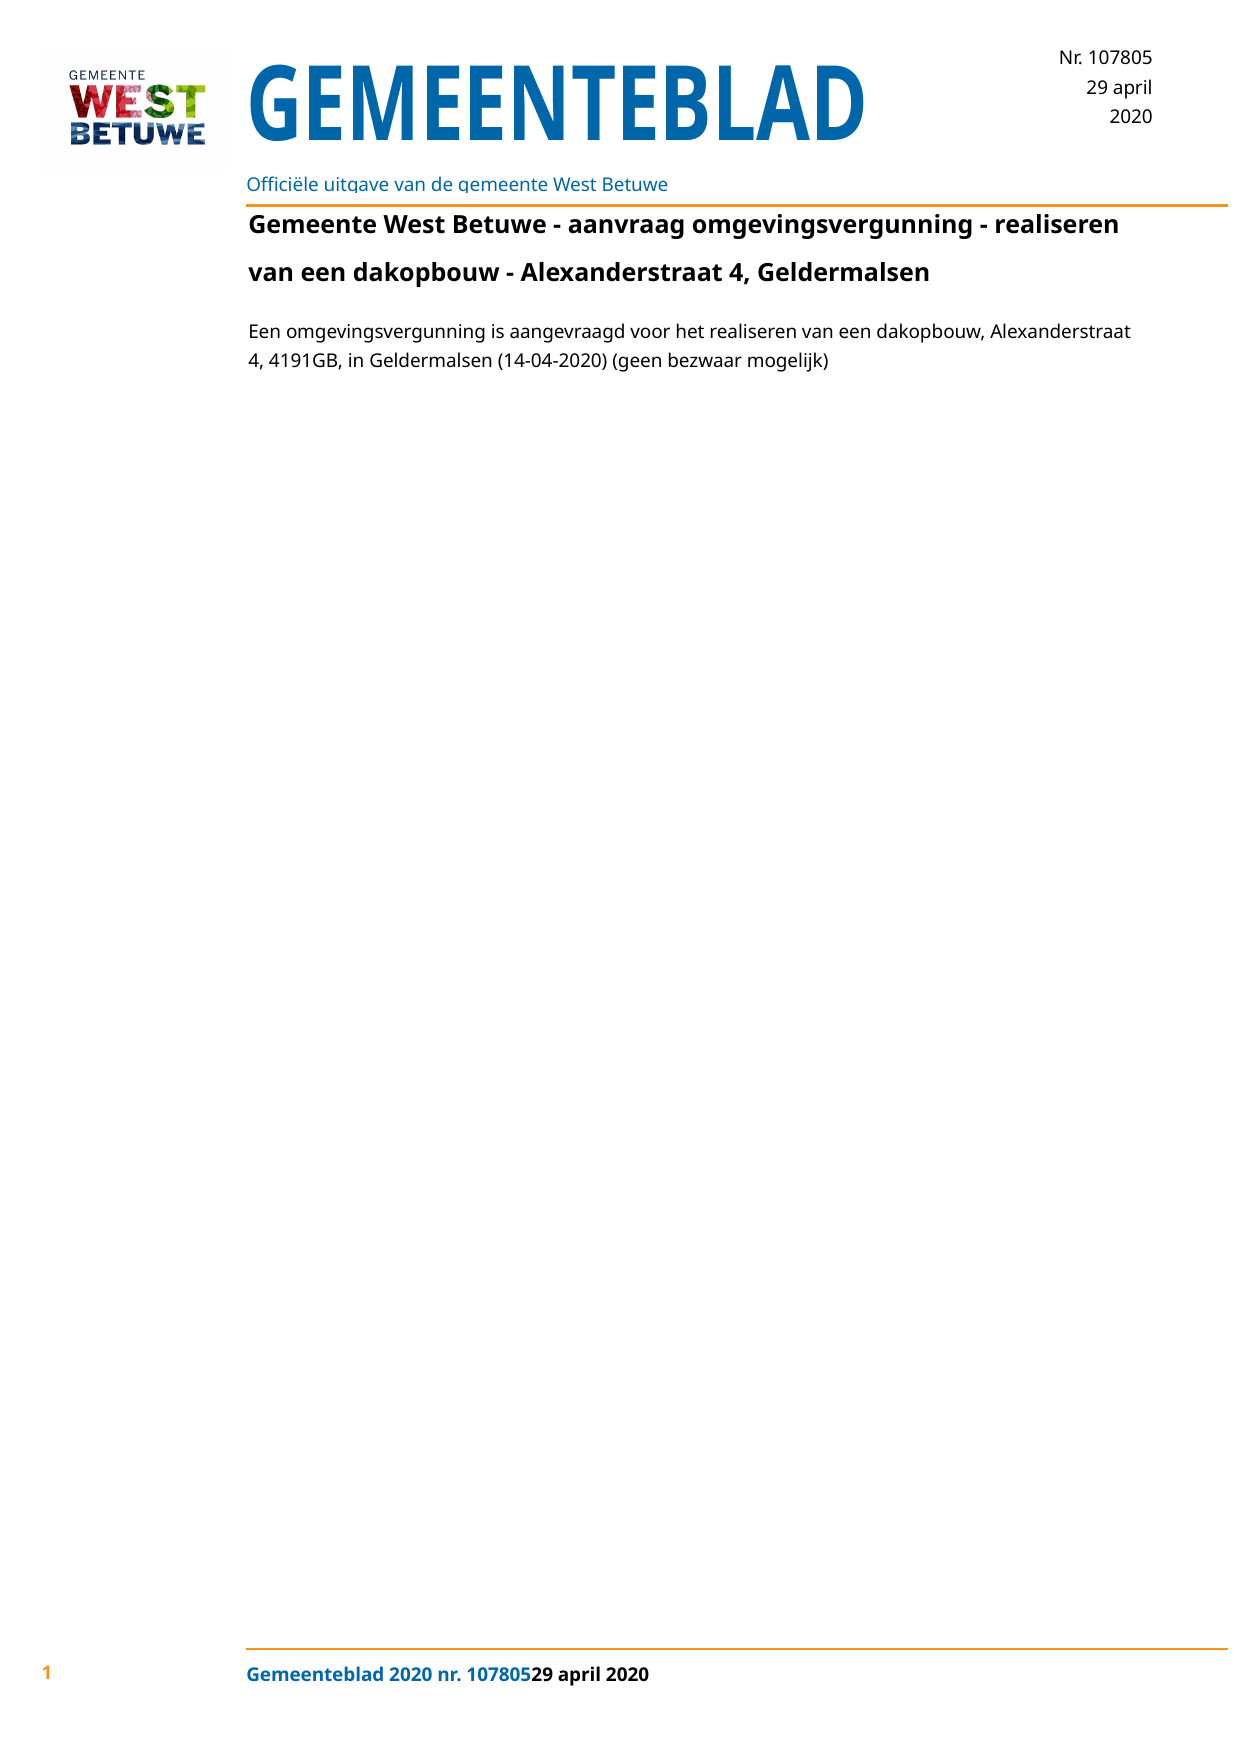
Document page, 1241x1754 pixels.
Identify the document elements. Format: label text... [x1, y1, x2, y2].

text Een omgevingsvergunning is aangevraagd voor het realiseren van een dakopbouw, Alexanderstraat 4, 4191GB, in Geldermalsen (14-04-2020) (geen bezwaar mogelijk) [248, 318, 1152, 373]
text Gemeente West Betuwe - aanvraag omgevingsvergunning - realiseren van een dakopbouw - Alexanderstraat 4, Geldermalsen [248, 207, 1152, 288]
picture [41, 47, 231, 172]
